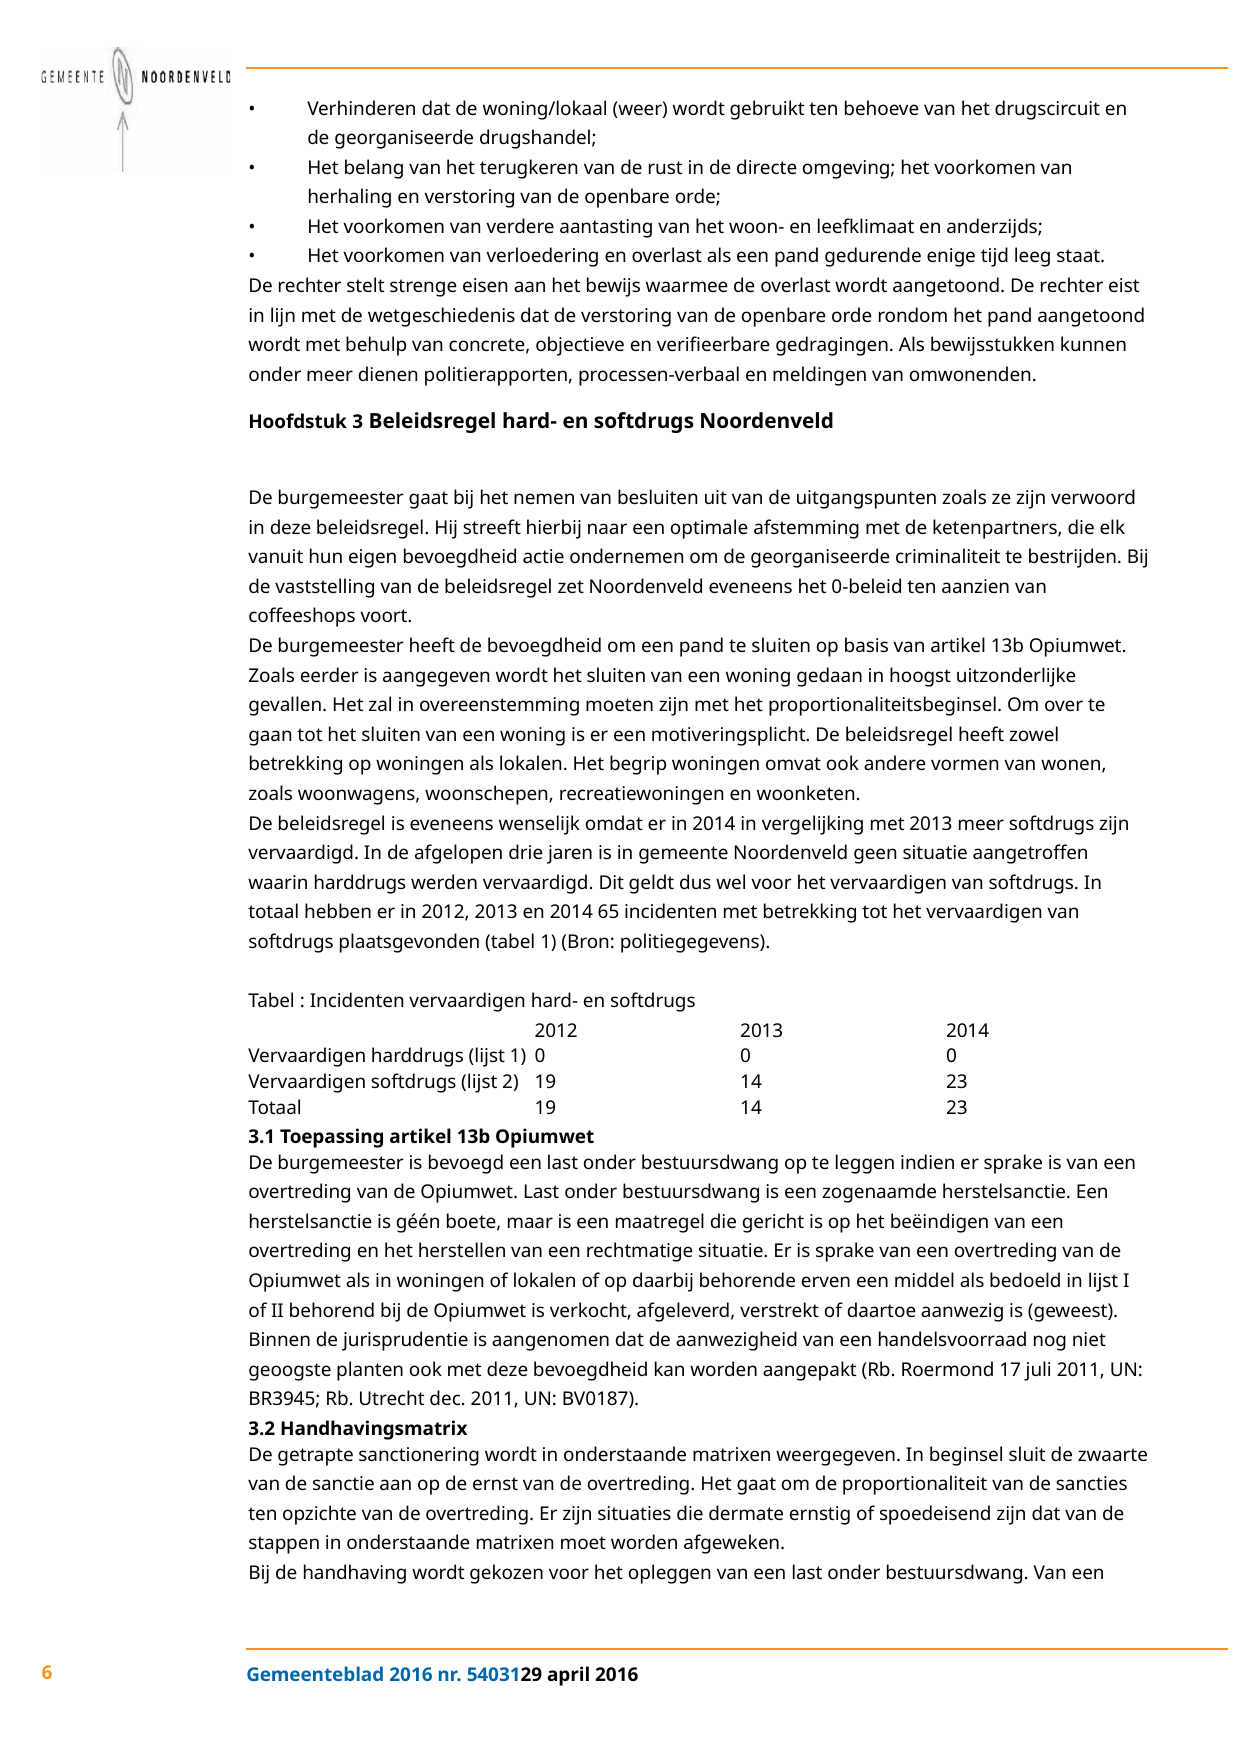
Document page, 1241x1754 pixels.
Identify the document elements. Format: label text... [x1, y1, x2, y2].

table_cell 19 [534, 1069, 740, 1094]
table_cell Vervaardigen harddrugs (lijst 1) [248, 1043, 534, 1068]
table_header 2012 [534, 1017, 740, 1043]
text De rechter stelt strenge eisen aan het bewijs waarmee de overlast wordt aangetoond. De rechter eist in lijn met de wetgeschiedenis dat de verstoring van de openbare orde rondom het pand aangetoond wordt met behulp van concrete, objectieve en verifieerbare gedragingen. Als bewijsstukken kunnen onder meer dienen politierapporten, processen-verbaal en meldingen van omwonenden. [248, 272, 1152, 387]
picture [41, 47, 231, 172]
table_header 2013 [740, 1017, 946, 1043]
table_cell 23 [946, 1094, 1152, 1120]
text De getrapte sanctionering wordt in onderstaande matrixen weergegeven. In beginsel sluit de zwaarte van de sanctie aan op de ernst van de overtreding. Het gaat om de proportionaliteit van de sancties ten opzichte van de overtreding. Er zijn situaties die dermate ernstig of spoedeisend zijn dat van de stappen in onderstaande matrixen moet worden afgeweken. [248, 1441, 1152, 1555]
text Hoofdstuk 3 Beleidsregel hard- en softdrugs Noordenveld [248, 407, 1152, 435]
table_cell 14 [740, 1069, 946, 1094]
text De beleidsregel is eveneens wenselijk omdat er in 2014 in vergelijking met 2013 meer softdrugs zijn vervaardigd. In de afgelopen drie jaren is in gemeente Noordenveld geen situatie aangetroffen waarin harddrugs werden vervaardigd. Dit geldt dus wel voor het vervaardigen van softdrugs. In totaal hebben er in 2012, 2013 en 2014 65 incidenten met betrekking tot het vervaardigen van softdrugs plaatsgevonden (tabel 1) (Bron: politiegegevens). [248, 810, 1152, 954]
text De burgemeester is bevoegd een last onder bestuursdwang op te leggen indien er sprake is van een overtreding van de Opiumwet. Last onder bestuursdwang is een zogenaamde herstelsanctie. Een herstelsanctie is géén boete, maar is een maatregel die gericht is op het beëindigen van een overtreding en het herstellen van een rechtmatige situatie. Er is sprake van een overtreding van de Opiumwet als in woningen of lokalen of op daarbij behorende erven een middel als bedoeld in lijst I of II behorend bij de Opiumwet is verkocht, afgeleverd, verstrekt of daartoe aanwezig is (geweest). Binnen de jurisprudentie is aangenomen dat de aanwezigheid van een handelsvoorraad nog niet geoogste planten ook met deze bevoegdheid kan worden aangepakt (Rb. Roermond 17 juli 2011, UN: BR3945; Rb. Utrecht dec. 2011, UN: BV0187). [248, 1149, 1152, 1411]
list Verhinderen dat de woning/lokaal (weer) wordt gebruikt ten behoeve van het drugscircuit en de georganiseerde drugshandel; [248, 95, 1152, 150]
table_cell 0 [534, 1043, 740, 1068]
table_header [248, 1017, 534, 1043]
table_cell 23 [946, 1069, 1152, 1094]
text 3.1 Toepassing artikel 13b Opiumwet [248, 1123, 1152, 1149]
table_cell 0 [740, 1043, 946, 1068]
list Het voorkomen van verdere aantasting van het woon- en leefklimaat en anderzijds; [248, 213, 1152, 239]
text De burgemeester heeft de bevoegdheid om een pand te sluiten op basis van artikel 13b Opiumwet. Zoals eerder is aangegeven wordt het sluiten van een woning gedaan in hoogst uitzonderlijke gevallen. Het zal in overeenstemming moeten zijn met het proportionaliteitsbeginsel. Om over te gaan tot het sluiten van een woning is er een motiveringsplicht. De beleidsregel heeft zowel betrekking op woningen als lokalen. Het begrip woningen omvat ook andere vormen van wonen, zoals woonwagens, woonschepen, recreatiewoningen en woonketen. [248, 632, 1152, 806]
list Het voorkomen van verloedering en overlast als een pand gedurende enige tijd leeg staat. [248, 243, 1152, 268]
text Bij de handhaving wordt gekozen voor het opleggen van een last onder bestuursdwang. Van een [248, 1559, 1152, 1585]
list Het belang van het terugkeren van de rust in de directe omgeving; het voorkomen van herhaling en verstoring van de openbare orde; [248, 154, 1152, 209]
table_cell 14 [740, 1094, 946, 1120]
table_cell Vervaardigen softdrugs (lijst 2) [248, 1069, 534, 1094]
table_header 2014 [946, 1017, 1152, 1043]
text Tabel : Incidenten vervaardigen hard- en softdrugs [248, 987, 1152, 1013]
text De burgemeester gaat bij het nemen van besluiten uit van de uitgangspunten zoals ze zijn verwoord in deze beleidsregel. Hij streeft hierbij naar een optimale afstemming met de ketenpartners, die elk vanuit hun eigen bevoegdheid actie ondernemen om de georganiseerde criminaliteit te bestrijden. Bij de vaststelling van de beleidsregel zet Noordenveld eveneens het 0-beleid ten aanzien van coffeeshops voort. [248, 484, 1152, 628]
table_cell Totaal [248, 1094, 534, 1120]
table_cell 19 [534, 1094, 740, 1120]
table_cell 0 [946, 1043, 1152, 1068]
text 3.2 Handhavingsmatrix [248, 1415, 1152, 1441]
